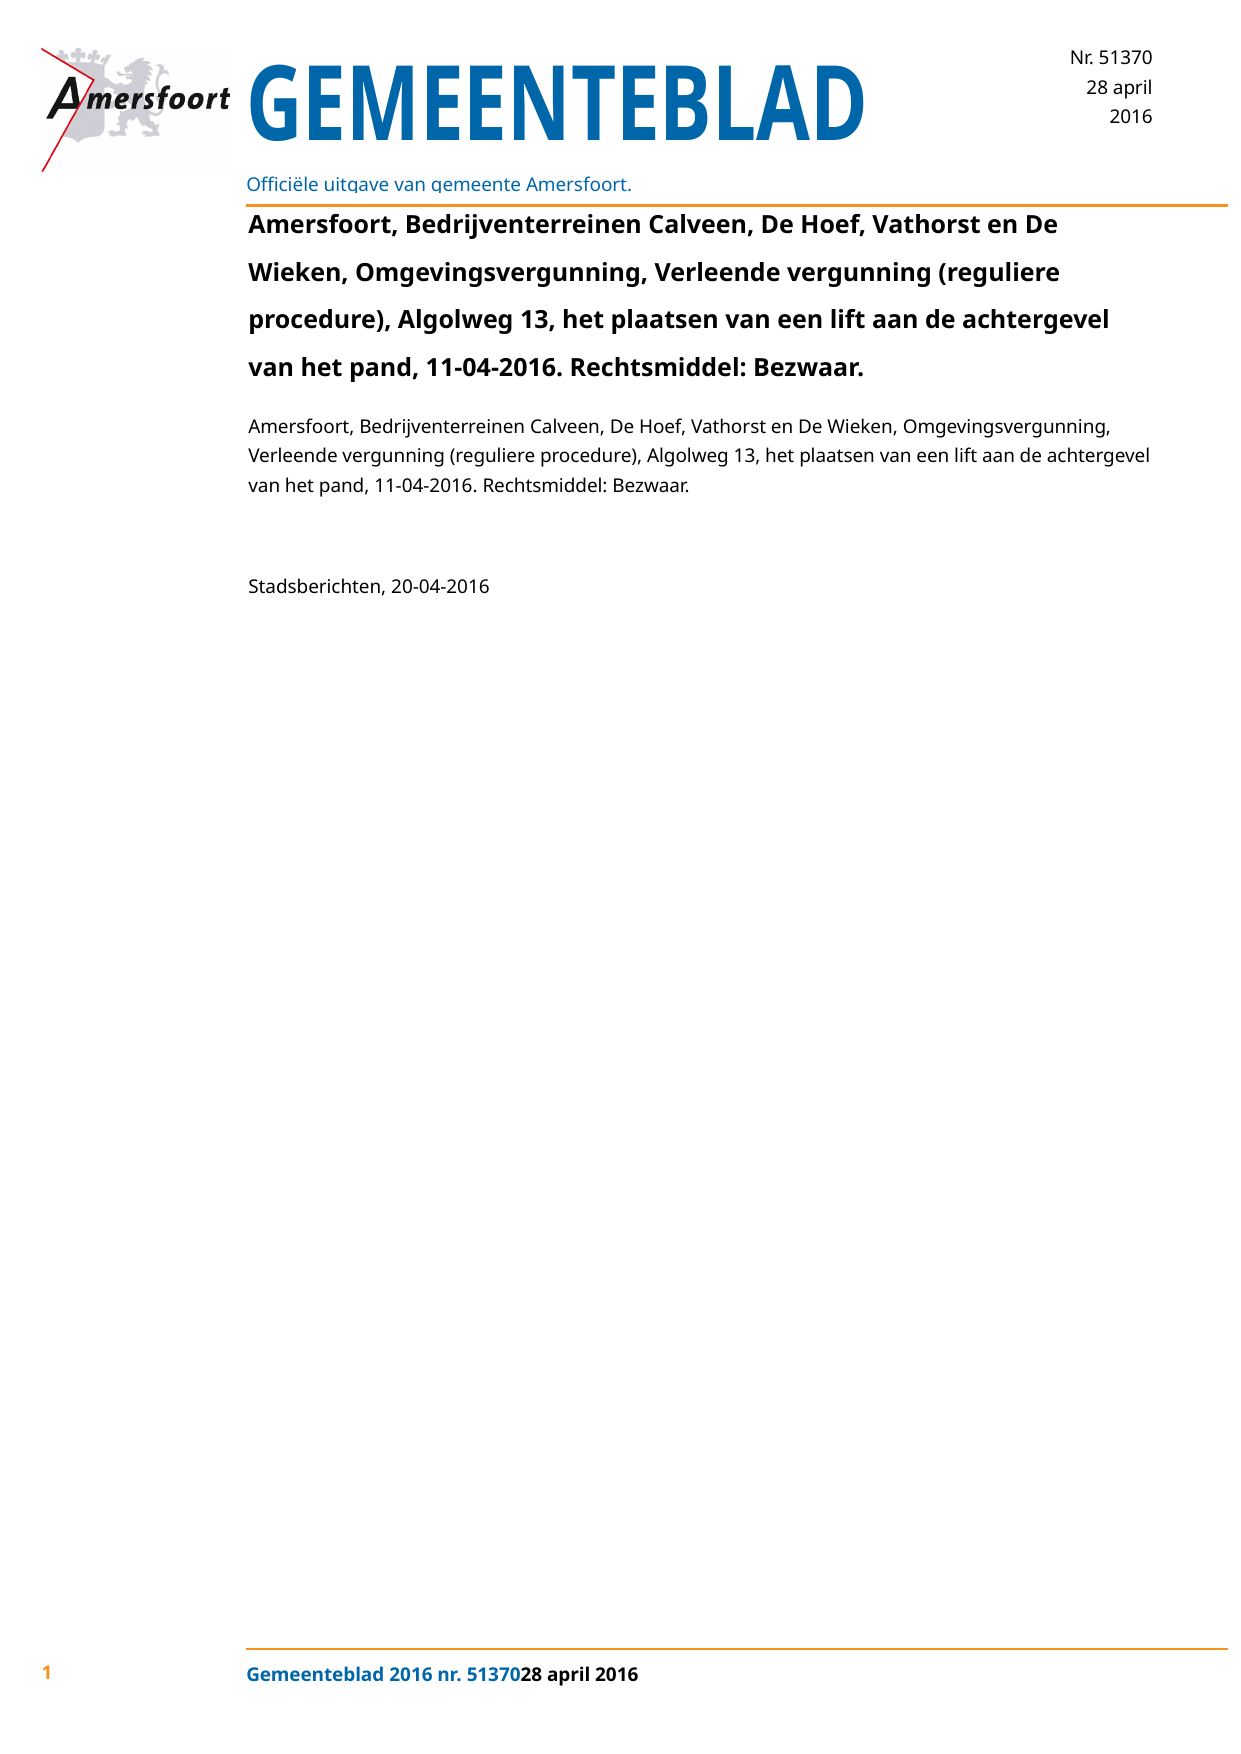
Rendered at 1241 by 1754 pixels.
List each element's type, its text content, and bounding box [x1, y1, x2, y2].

text Amersfoort, Bedrijventerreinen Calveen, De Hoef, Vathorst en De Wieken, Omgevingsvergunning, Verleende vergunning (reguliere procedure), Algolweg 13, het plaatsen van een lift aan de achtergevel van het pand, 11-04-2016. Rechtsmiddel: Bezwaar. [248, 207, 1152, 384]
text Amersfoort, Bedrijventerreinen Calveen, De Hoef, Vathorst en De Wieken, Omgevingsvergunning, Verleende vergunning (reguliere procedure), Algolweg 13, het plaatsen van een lift aan de achtergevel van het pand, 11-04-2016. Rechtsmiddel: Bezwaar. [248, 413, 1152, 498]
picture [41, 47, 231, 172]
text Stadsberichten, 20-04-2016 [248, 573, 1152, 599]
